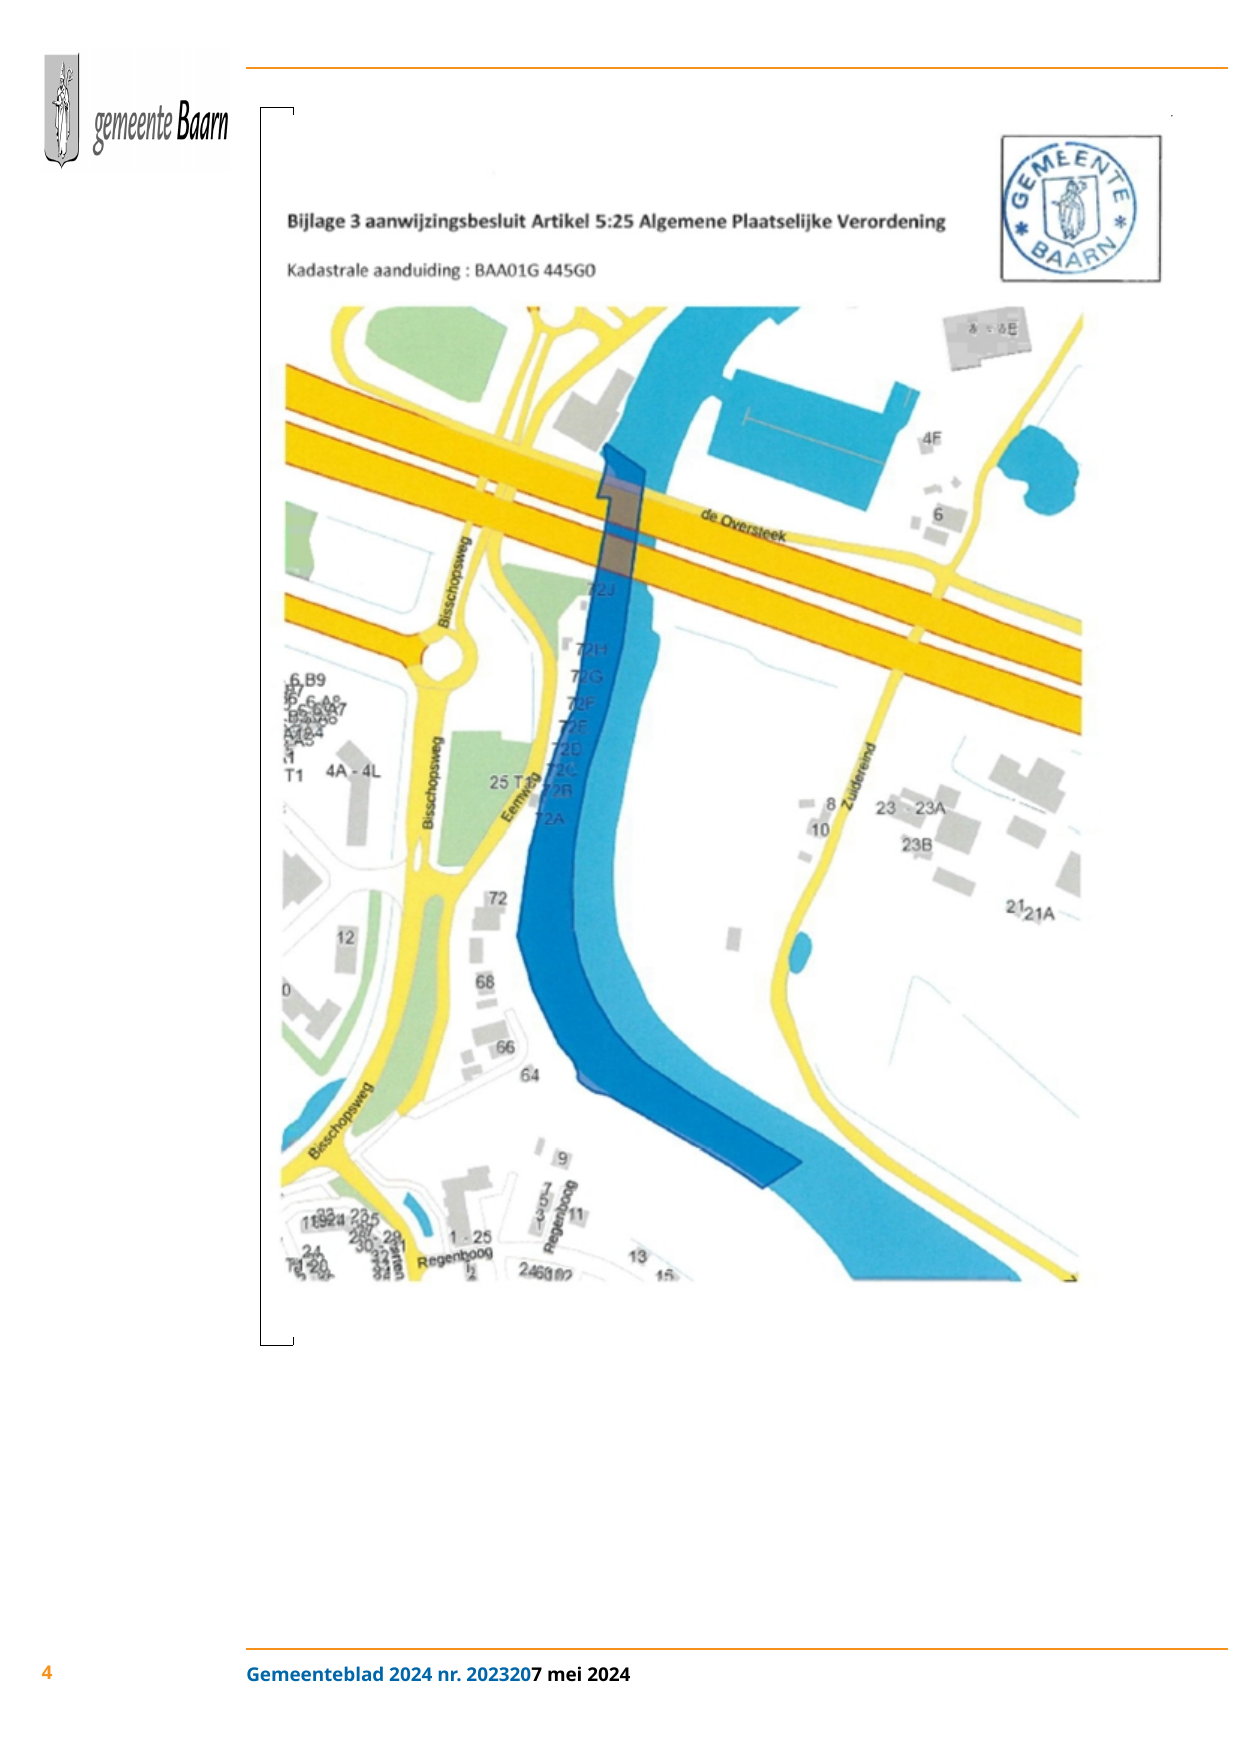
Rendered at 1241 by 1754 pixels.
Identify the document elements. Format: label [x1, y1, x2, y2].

picture [41, 47, 231, 172]
picture [268, 115, 1173, 1337]
